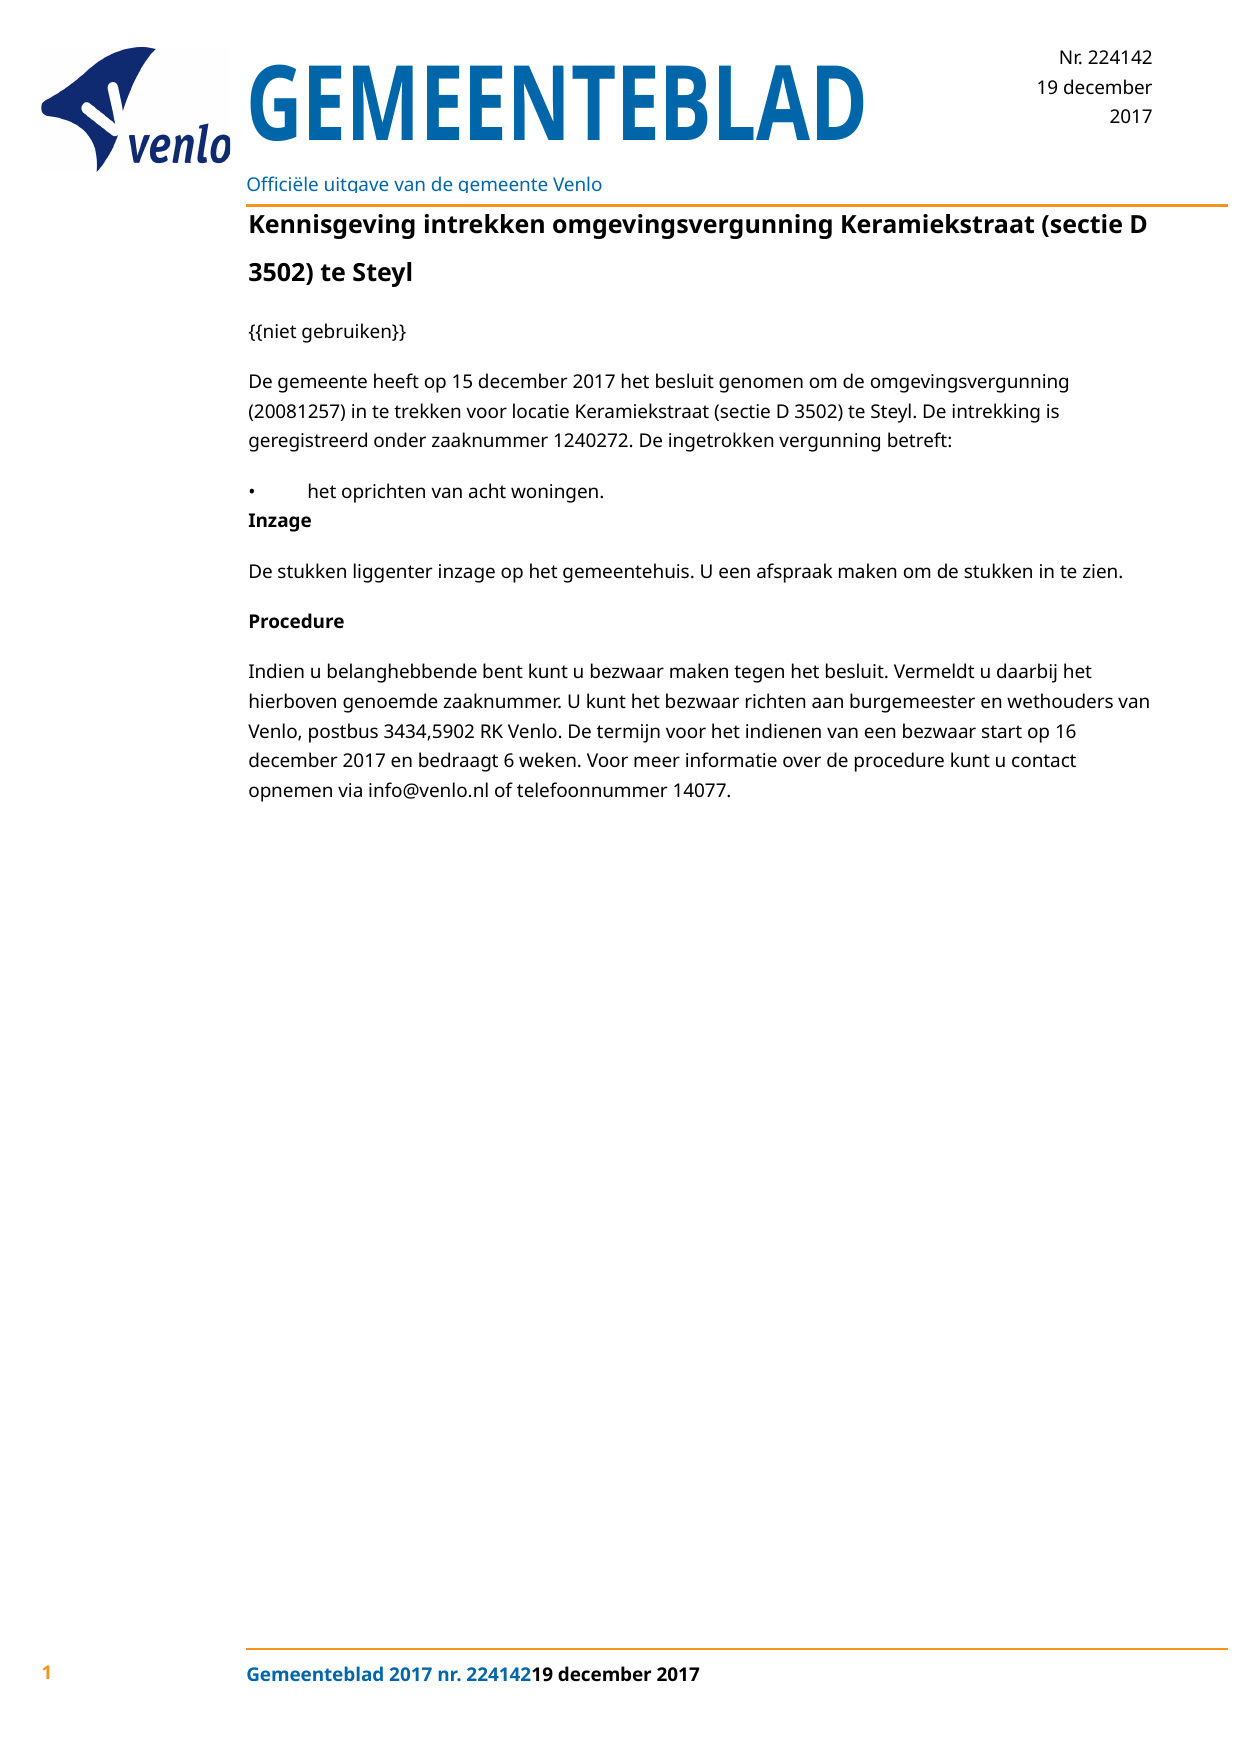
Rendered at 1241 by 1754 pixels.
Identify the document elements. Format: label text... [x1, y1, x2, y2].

text Procedure [248, 608, 1152, 634]
text Inzage [248, 507, 1152, 533]
text Indien u belanghebbende bent kunt u bezwaar maken tegen het besluit. Vermeldt u daarbij het hierboven genoemde zaaknummer. U kunt het bezwaar richten aan burgemeester en wethouders van Venlo, postbus 3434,5902 RK Venlo. De termijn voor het indienen van een bezwaar start op 16 december 2017 en bedraagt 6 weken. Voor meer informatie over de procedure kunt u contact opnemen via info@venlo.nl of telefoonnummer 14077. [248, 659, 1152, 803]
text Kennisgeving intrekken omgevingsvergunning Keramiekstraat (sectie D 3502) te Steyl [248, 207, 1152, 288]
list het oprichten van acht woningen. [248, 478, 1152, 504]
text De stukken liggenter inzage op het gemeentehuis. U een afspraak maken om de stukken in te zien. [248, 558, 1152, 584]
text De gemeente heeft op 15 december 2017 het besluit genomen om de omgevingsvergunning (20081257) in te trekken voor locatie Keramiekstraat (sectie D 3502) te Steyl. De intrekking is geregistreerd onder zaaknummer 1240272. De ingetrokken vergunning betreft: [248, 368, 1152, 453]
text {{niet gebruiken}} [248, 318, 1152, 344]
picture [41, 47, 231, 172]
